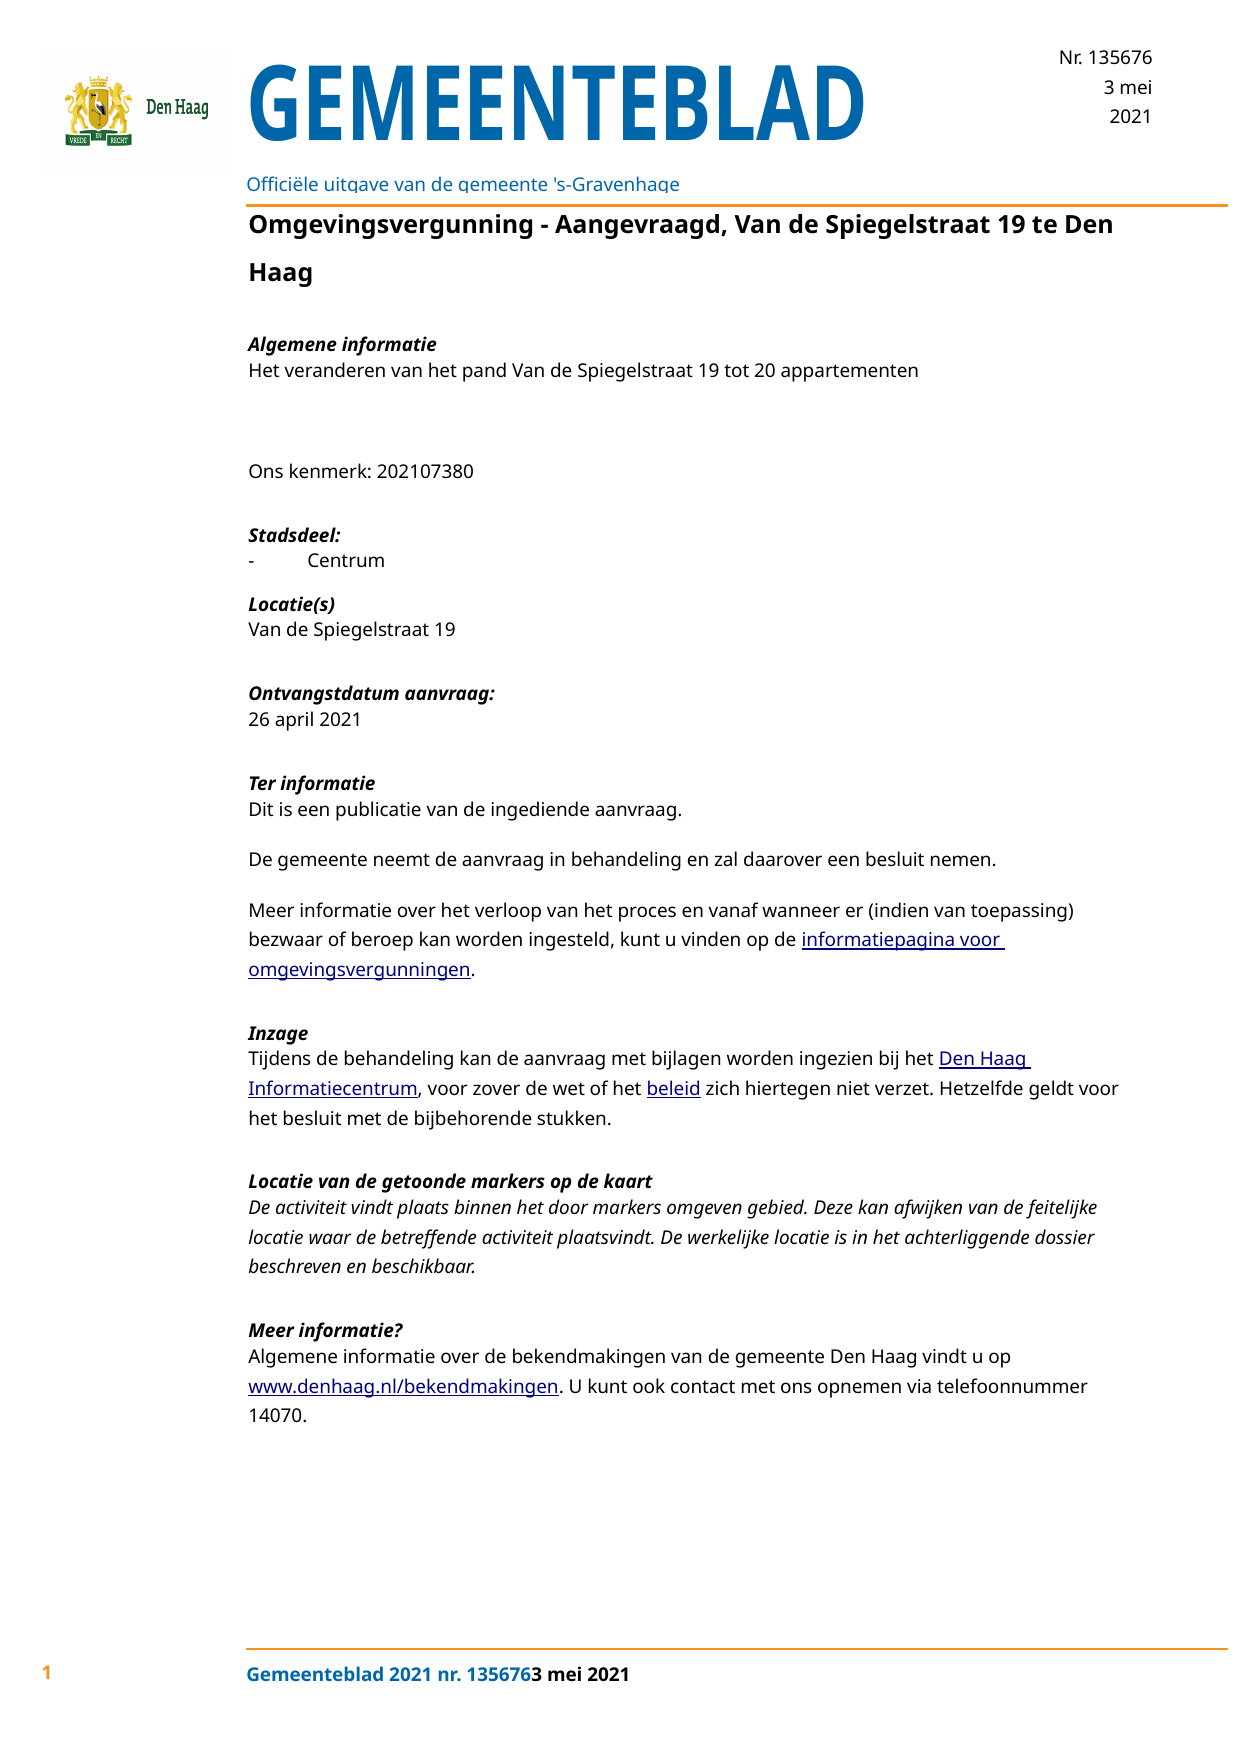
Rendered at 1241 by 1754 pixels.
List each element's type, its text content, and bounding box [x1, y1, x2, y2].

text Tijdens de behandeling kan de aanvraag met bijlagen worden ingezien bij het Den Haag Informatiecentrum, voor zover de wet of het beleid zich hiertegen niet verzet. Hetzelfde geldt voor het besluit met de bijbehorende stukken. [248, 1046, 1152, 1131]
text Inzage [248, 1020, 1152, 1046]
text Dit is een publicatie van de ingediende aanvraag. [248, 796, 1152, 822]
text Ter informatie [248, 770, 1152, 796]
picture [41, 47, 231, 172]
text Algemene informatie over de bekendmakingen van de gemeente Den Haag vindt u op www.denhaag.nl/bekendmakingen. U kunt ook contact met ons opnemen via telefoonnummer 14070. [248, 1343, 1152, 1428]
text Het veranderen van het pand Van de Spiegelstraat 19 tot 20 appartementen [248, 357, 1152, 383]
text 26 april 2021 [248, 706, 1152, 732]
text De gemeente neemt de aanvraag in behandeling en zal daarover een besluit nemen. [248, 846, 1152, 872]
text Algemene informatie [248, 331, 1152, 357]
text Omgevingsvergunning - Aangevraagd, Van de Spiegelstraat 19 te Den Haag [248, 207, 1152, 288]
text Ontvangstdatum aanvraag: [248, 681, 1152, 706]
text Meer informatie over het verloop van het proces en vanaf wanneer er (indien van toepassing) bezwaar of beroep kan worden ingesteld, kunt u vinden op de informatiepagina voor omgevingsvergunningen. [248, 897, 1152, 982]
text Ons kenmerk: 202107380 [248, 458, 1152, 484]
text De activiteit vindt plaats binnen het door markers omgeven gebied. Deze kan afwijken van de feitelijke locatie waar de betreffende activiteit plaatsvindt. De werkelijke locatie is in het achterliggende dossier beschreven en beschikbaar. [248, 1194, 1152, 1279]
text Locatie van de getoonde markers op de kaart [248, 1169, 1152, 1194]
text Stadsdeel: [248, 522, 1152, 548]
list Centrum [248, 548, 1152, 573]
text Meer informatie? [248, 1318, 1152, 1343]
text Van de Spiegelstraat 19 [248, 617, 1152, 642]
text Locatie(s) [248, 591, 1152, 617]
